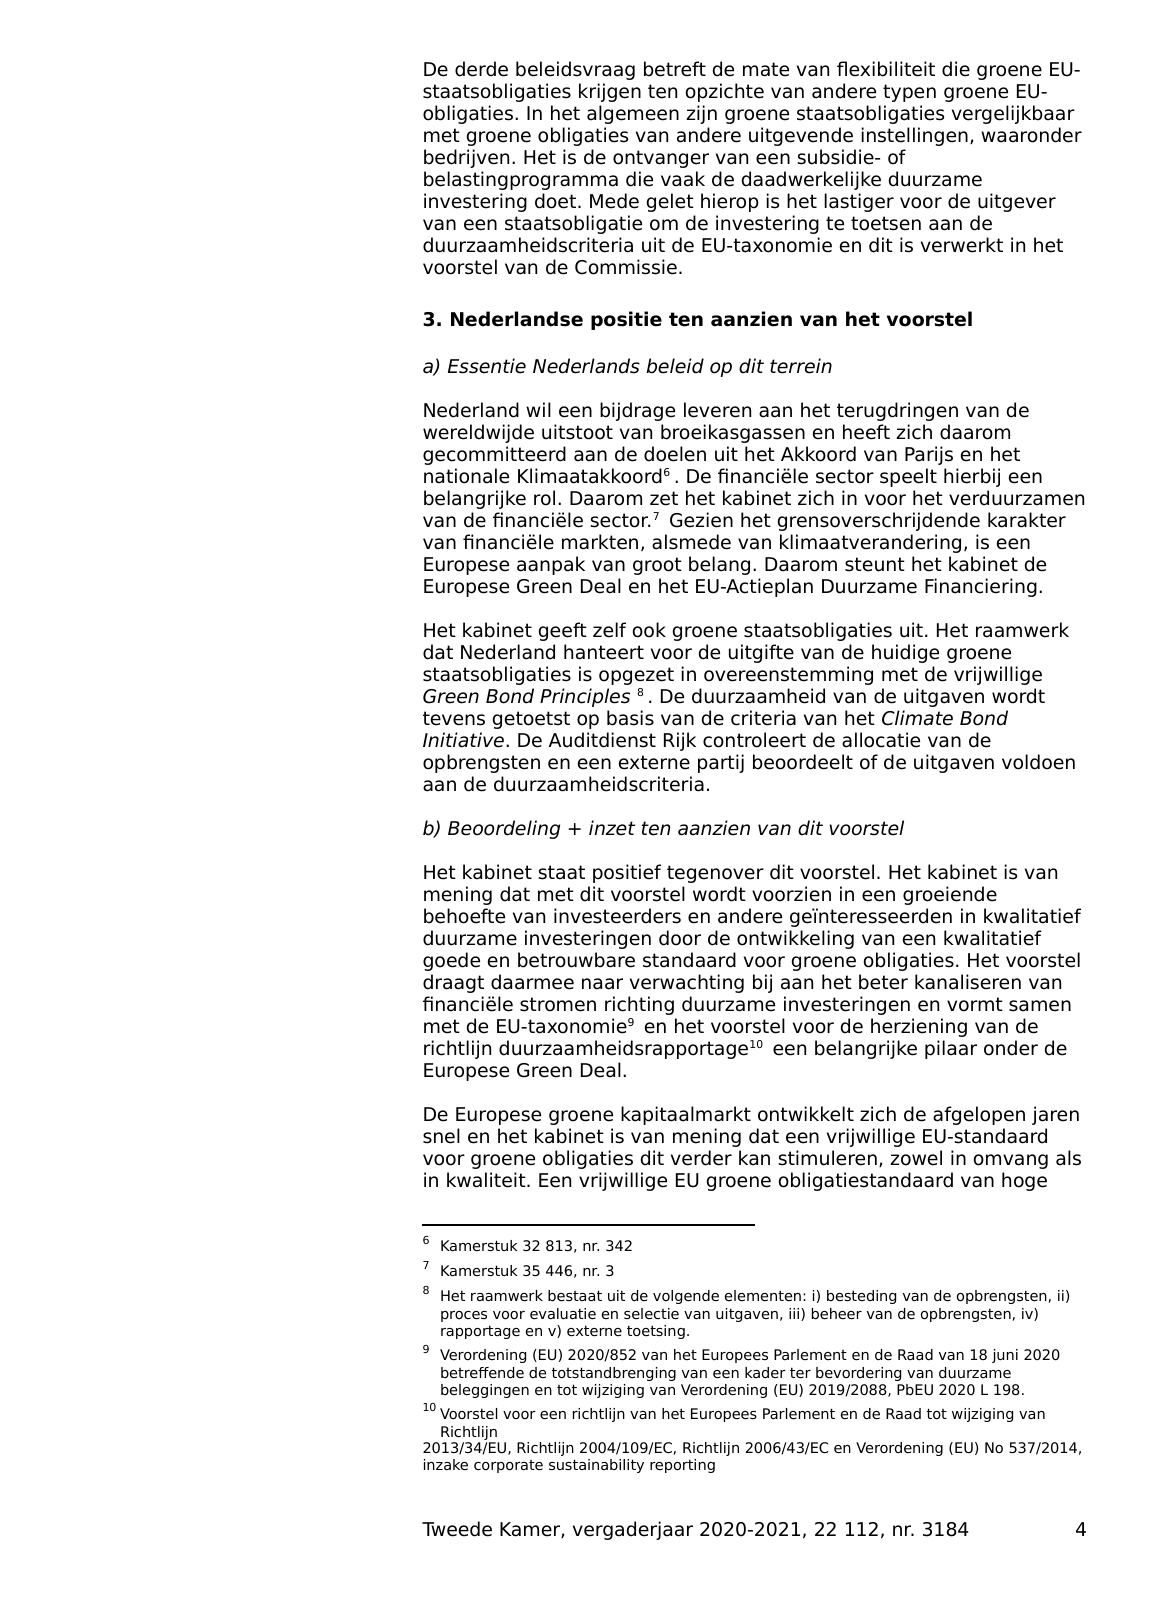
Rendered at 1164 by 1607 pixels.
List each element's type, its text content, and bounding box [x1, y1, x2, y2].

text Verordening (EU) 2020/852 van het Europees Parlement en de Raad van 18 juni 2020 betreffende de totstandbrenging van een kader ter bevordering van duurzame beleggingen en tot wijziging van Verordening (EU) 2019/2088, PbEU 2020 L 198. [422, 1343, 1087, 1399]
subtitle b) Beoordeling + inzet ten aanzien van dit voorstel [422, 818, 1087, 840]
text Het kabinet staat positief tegenover dit voorstel. Het kabinet is van mening dat met dit voorstel wordt voorzien in een groeiende behoefte van investeerders en andere geïnteresseerden in kwalitatief duurzame investeringen door de ontwikkeling van een kwalitatief goede en betrouwbare standaard voor groene obligaties. Het voorstel draagt daarmee naar verwachting bij aan het beter kanaliseren van financiële stromen richting duurzame investeringen en vormt samen met de EU-taxonomie en het voorstel voor de herziening van de richtlijn duurzaamheidsrapportage een belangrijke pilaar onder de Europese Green Deal. [422, 862, 1087, 1082]
text De derde beleidsvraag betreft de mate van flexibiliteit die groene EU-staatsobligaties krijgen ten opzichte van andere typen groene EU-obligaties. In het algemeen zijn groene staatsobligaties vergelijkbaar met groene obligaties van andere uitgevende instellingen, waaronder bedrijven. Het is de ontvanger van een subsidie- of belastingprogramma die vaak de daadwerkelijke duurzame investering doet. Mede gelet hierop is het lastiger voor de uitgever van een staatsobligatie om de investering te toetsen aan de duurzaamheidscriteria uit de EU-taxonomie en dit is verwerkt in het voorstel van de Commissie. [422, 59, 1087, 279]
text De Europese groene kapitaalmarkt ontwikkelt zich de afgelopen jaren snel en het kabinet is van mening dat een vrijwillige EU-standaard voor groene obligaties dit verder kan stimuleren, zowel in omvang als in kwaliteit. Een vrijwillige EU groene obligatiestandaard van hoge [422, 1104, 1087, 1192]
text Kamerstuk 32 813, nr. 342 [422, 1234, 1087, 1256]
text 2013/34/EU, Richtlijn 2004/109/EC, Richtlijn 2006/43/EC en Verordening (EU) No 537/2014, [422, 1441, 1087, 1457]
text Kamerstuk 35 446, nr. 3 [422, 1259, 1087, 1281]
subtitle 3. Nederlandse positie ten aanzien van het voorstel [422, 309, 1087, 331]
text inzake corporate sustainability reporting [422, 1457, 1087, 1474]
text Het raamwerk bestaat uit de volgende elementen: i) besteding van de opbrengsten, ii) proces voor evaluatie en selectie van uitgaven, iii) beheer van de opbrengsten, iv) rapportage en v) externe toetsing. [422, 1284, 1087, 1340]
text Nederland wil een bijdrage leveren aan het terugdringen van de wereldwijde uitstoot van broeikasgassen en heeft zich daarom gecommitteerd aan de doelen uit het Akkoord van Parijs en het nationale Klimaatakkoord. De financiële sector speelt hierbij een belangrijke rol. Daarom zet het kabinet zich in voor het verduurzamen van de financiële sector. Gezien het grensoverschrijdende karakter van financiële markten, alsmede van klimaatverandering, is een Europese aanpak van groot belang. Daarom steunt het kabinet de Europese Green Deal en het EU-Actieplan Duurzame Financiering. [422, 400, 1087, 598]
subtitle a) Essentie Nederlands beleid op dit terrein [422, 356, 1087, 378]
text Voorstel voor een richtlijn van het Europees Parlement en de Raad tot wijziging van Richtlijn [422, 1402, 1087, 1441]
text Het kabinet geeft zelf ook groene staatsobligaties uit. Het raamwerk dat Nederland hanteert voor de uitgifte van de huidige groene staatsobligaties is opgezet in overeenstemming met de vrijwillige Green Bond Principles . De duurzaamheid van de uitgaven wordt tevens getoetst op basis van de criteria van het Climate Bond Initiative. De Auditdienst Rijk controleert de allocatie van de opbrengsten en een externe partij beoordeelt of de uitgaven voldoen aan de duurzaamheidscriteria. [422, 620, 1087, 796]
